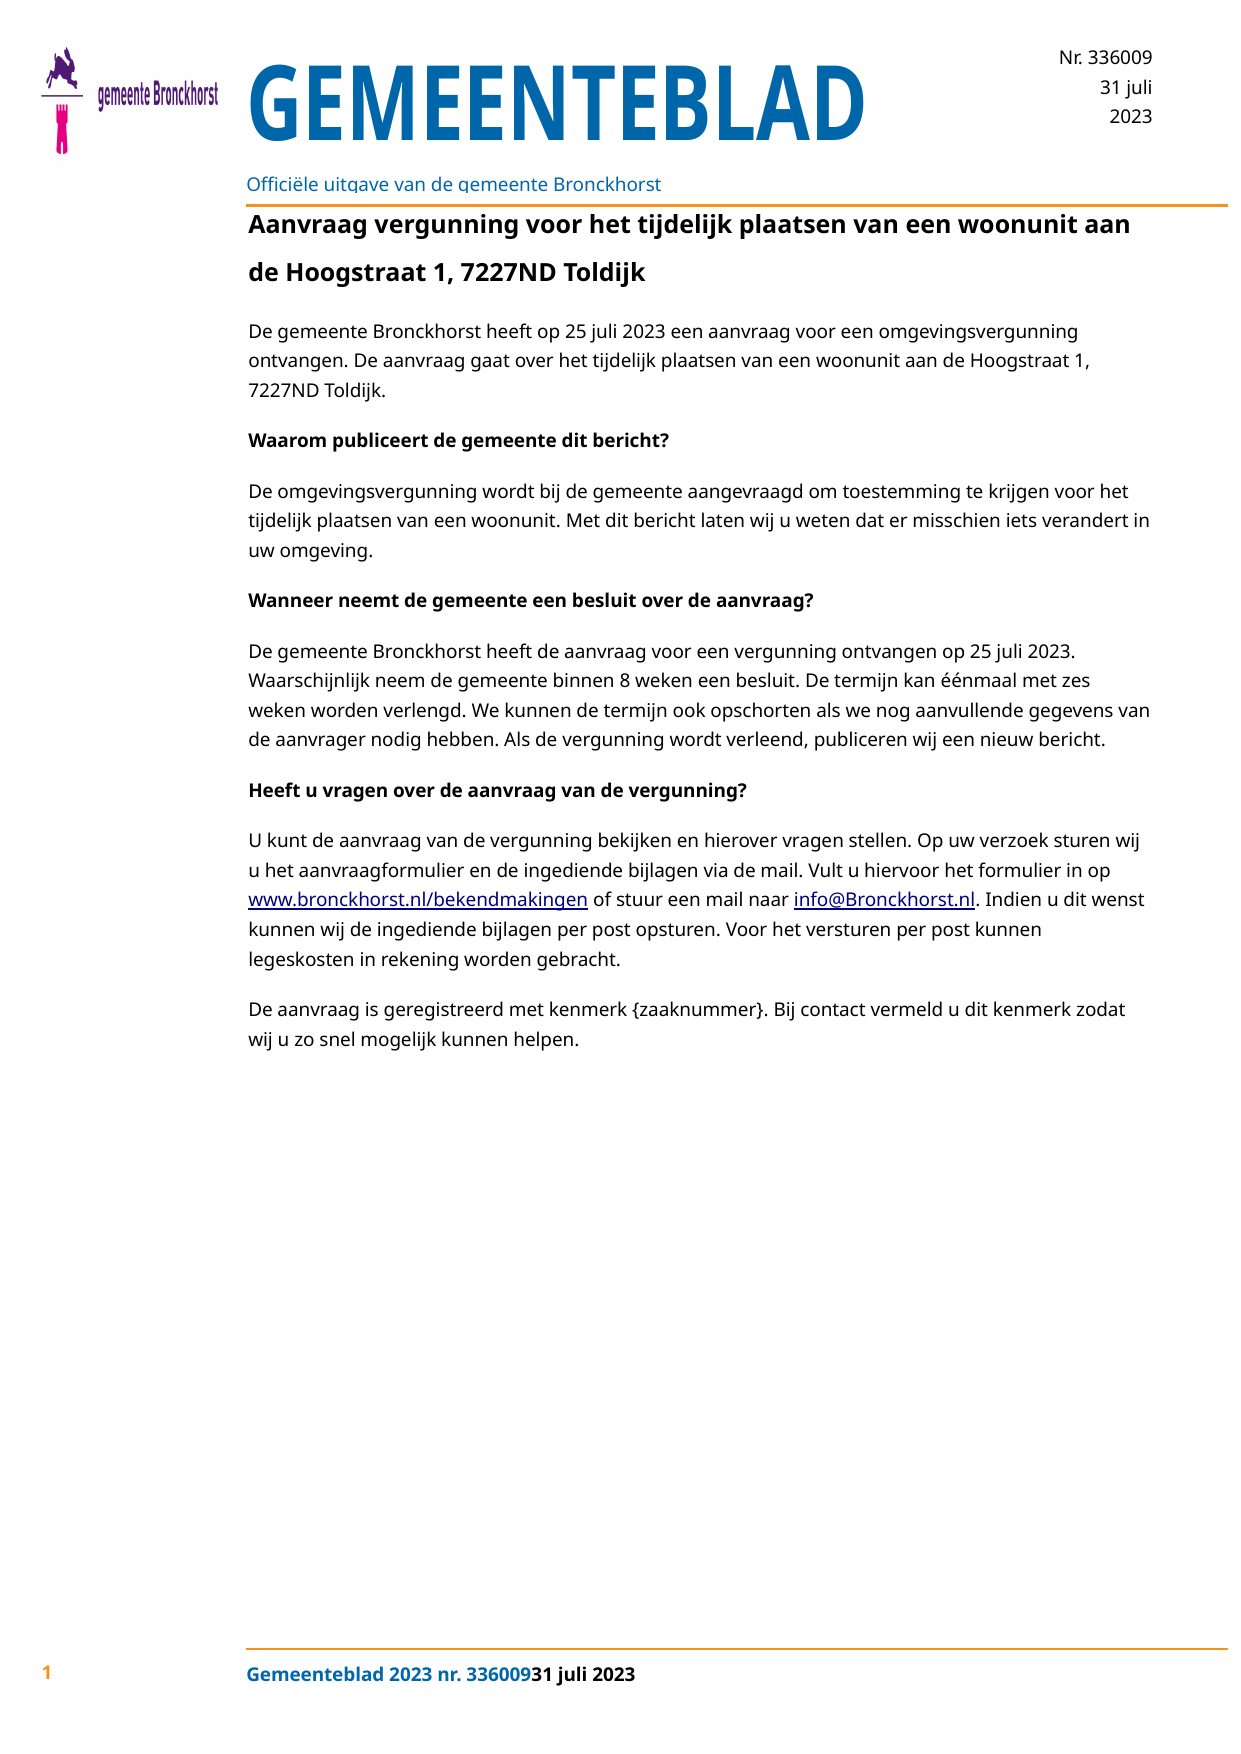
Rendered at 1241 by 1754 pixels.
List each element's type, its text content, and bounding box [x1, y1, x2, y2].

text Waarom publiceert de gemeente dit bericht? [248, 427, 1152, 453]
text Wanneer neemt de gemeente een besluit over de aanvraag? [248, 587, 1152, 613]
picture [41, 47, 231, 172]
text De omgevingsvergunning wordt bij de gemeente aangevraagd om toestemming te krijgen voor het tijdelijk plaatsen van een woonunit. Met dit bericht laten wij u weten dat er misschien iets verandert in uw omgeving. [248, 478, 1152, 563]
text De gemeente Bronckhorst heeft op 25 juli 2023 een aanvraag voor een omgevingsvergunning ontvangen. De aanvraag gaat over het tijdelijk plaatsen van een woonunit aan de Hoogstraat 1, 7227ND Toldijk. [248, 318, 1152, 403]
text De aanvraag is geregistreerd met kenmerk {zaaknummer}. Bij contact vermeld u dit kenmerk zodat wij u zo snel mogelijk kunnen helpen. [248, 996, 1152, 1052]
text U kunt de aanvraag van de vergunning bekijken en hierover vragen stellen. Op uw verzoek sturen wij u het aanvraagformulier en de ingediende bijlagen via de mail. Vult u hiervoor het formulier in op www.bronckhorst.nl/bekendmakingen of stuur een mail naar info@Bronckhorst.nl. Indien u dit wenst kunnen wij de ingediende bijlagen per post opsturen. Voor het versturen per post kunnen legeskosten in rekening worden gebracht. [248, 827, 1152, 972]
text Aanvraag vergunning voor het tijdelijk plaatsen van een woonunit aan de Hoogstraat 1, 7227ND Toldijk [248, 207, 1152, 288]
text De gemeente Bronckhorst heeft de aanvraag voor een vergunning ontvangen op 25 juli 2023. Waarschijnlijk neem de gemeente binnen 8 weken een besluit. De termijn kan éénmaal met zes weken worden verlengd. We kunnen de termijn ook opschorten als we nog aanvullende gegevens van de aanvrager nodig hebben. Als de vergunning wordt verleend, publiceren wij een nieuw bericht. [248, 638, 1152, 752]
text Heeft u vragen over de aanvraag van de vergunning? [248, 777, 1152, 803]
